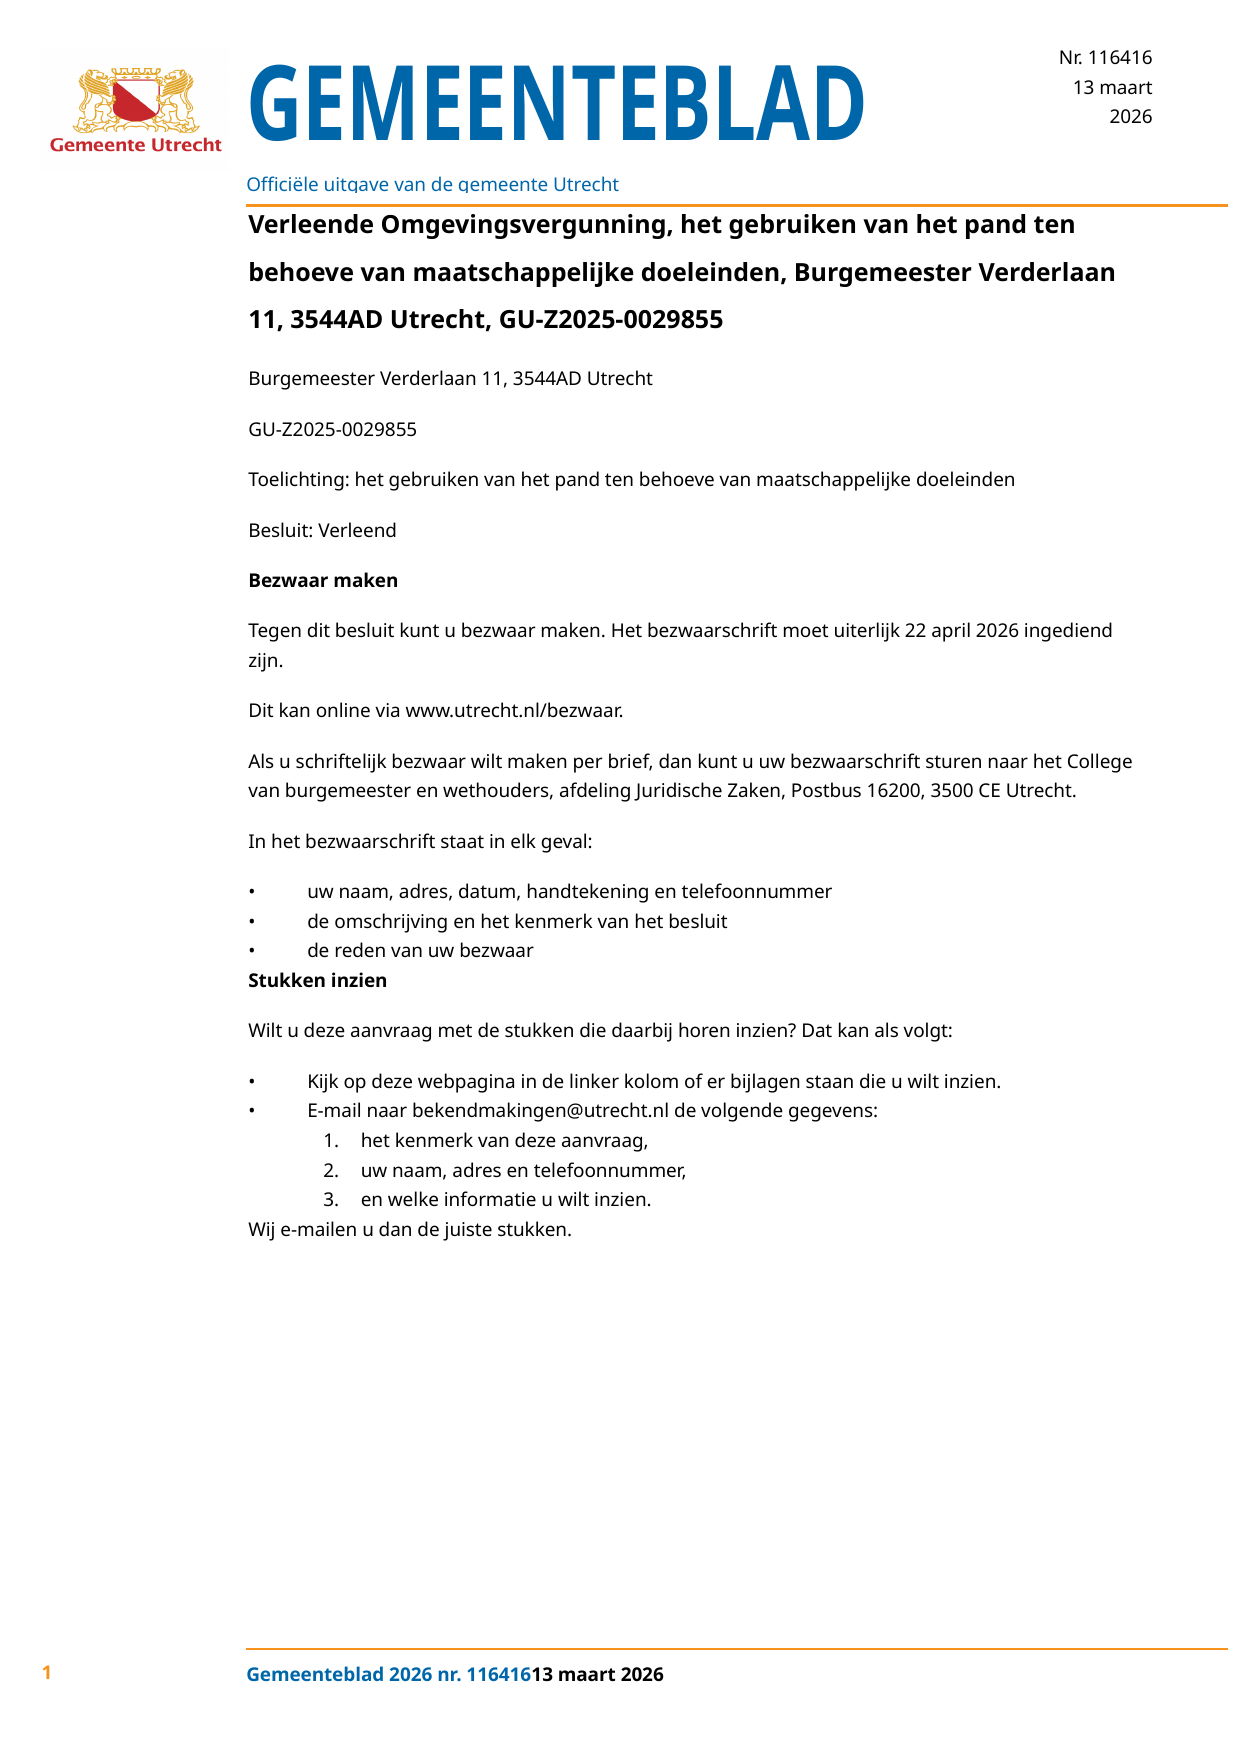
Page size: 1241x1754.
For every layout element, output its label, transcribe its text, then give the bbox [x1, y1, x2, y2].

text Stukken inzien [248, 967, 1152, 993]
text Besluit: Verleend [248, 517, 1152, 542]
text Als u schriftelijk bezwaar wilt maken per brief, dan kunt u uw bezwaarschrift sturen naar het College van burgemeester en wethouders, afdeling Juridische Zaken, Postbus 16200, 3500 CE Utrecht. [248, 748, 1152, 803]
picture [41, 47, 231, 172]
list het kenmerk van deze aanvraag, [323, 1127, 1152, 1153]
list uw naam, adres en telefoonnummer, [323, 1157, 1152, 1182]
text Verleende Omgevingsvergunning, het gebruiken van het pand ten behoeve van maatschappelijke doeleinden, Burgemeester Verderlaan 11, 3544AD Utrecht, GU-Z2025-0029855 [248, 207, 1152, 336]
list de reden van uw bezwaar [248, 938, 1152, 963]
text Bezwaar maken [248, 567, 1152, 593]
list uw naam, adres, datum, handtekening en telefoonnummer [248, 878, 1152, 904]
text Toelichting: het gebruiken van het pand ten behoeve van maatschappelijke doeleinden [248, 466, 1152, 492]
list de omschrijving en het kenmerk van het besluit [248, 908, 1152, 934]
text In het bezwaarschrift staat in elk geval: [248, 828, 1152, 854]
text Wij e-mailen u dan de juiste stukken. [248, 1216, 1152, 1242]
text GU-Z2025-0029855 [248, 416, 1152, 442]
list en welke informatie u wilt inzien. [323, 1186, 1152, 1212]
text Burgemeester Verderlaan 11, 3544AD Utrecht [248, 366, 1152, 391]
list E-mail naar bekendmakingen@utrecht.nl de volgende gegevens: [248, 1098, 1152, 1123]
text Tegen dit besluit kunt u bezwaar maken. Het bezwaarschrift moet uiterlijk 22 april 2026 ingediend zijn. [248, 618, 1152, 673]
text Wilt u deze aanvraag met de stukken die daarbij horen inzien? Dat kan als volgt: [248, 1018, 1152, 1043]
list Kijk op deze webpagina in de linker kolom of er bijlagen staan die u wilt inzien. [248, 1068, 1152, 1094]
text Dit kan online via www.utrecht.nl/bezwaar. [248, 698, 1152, 723]
